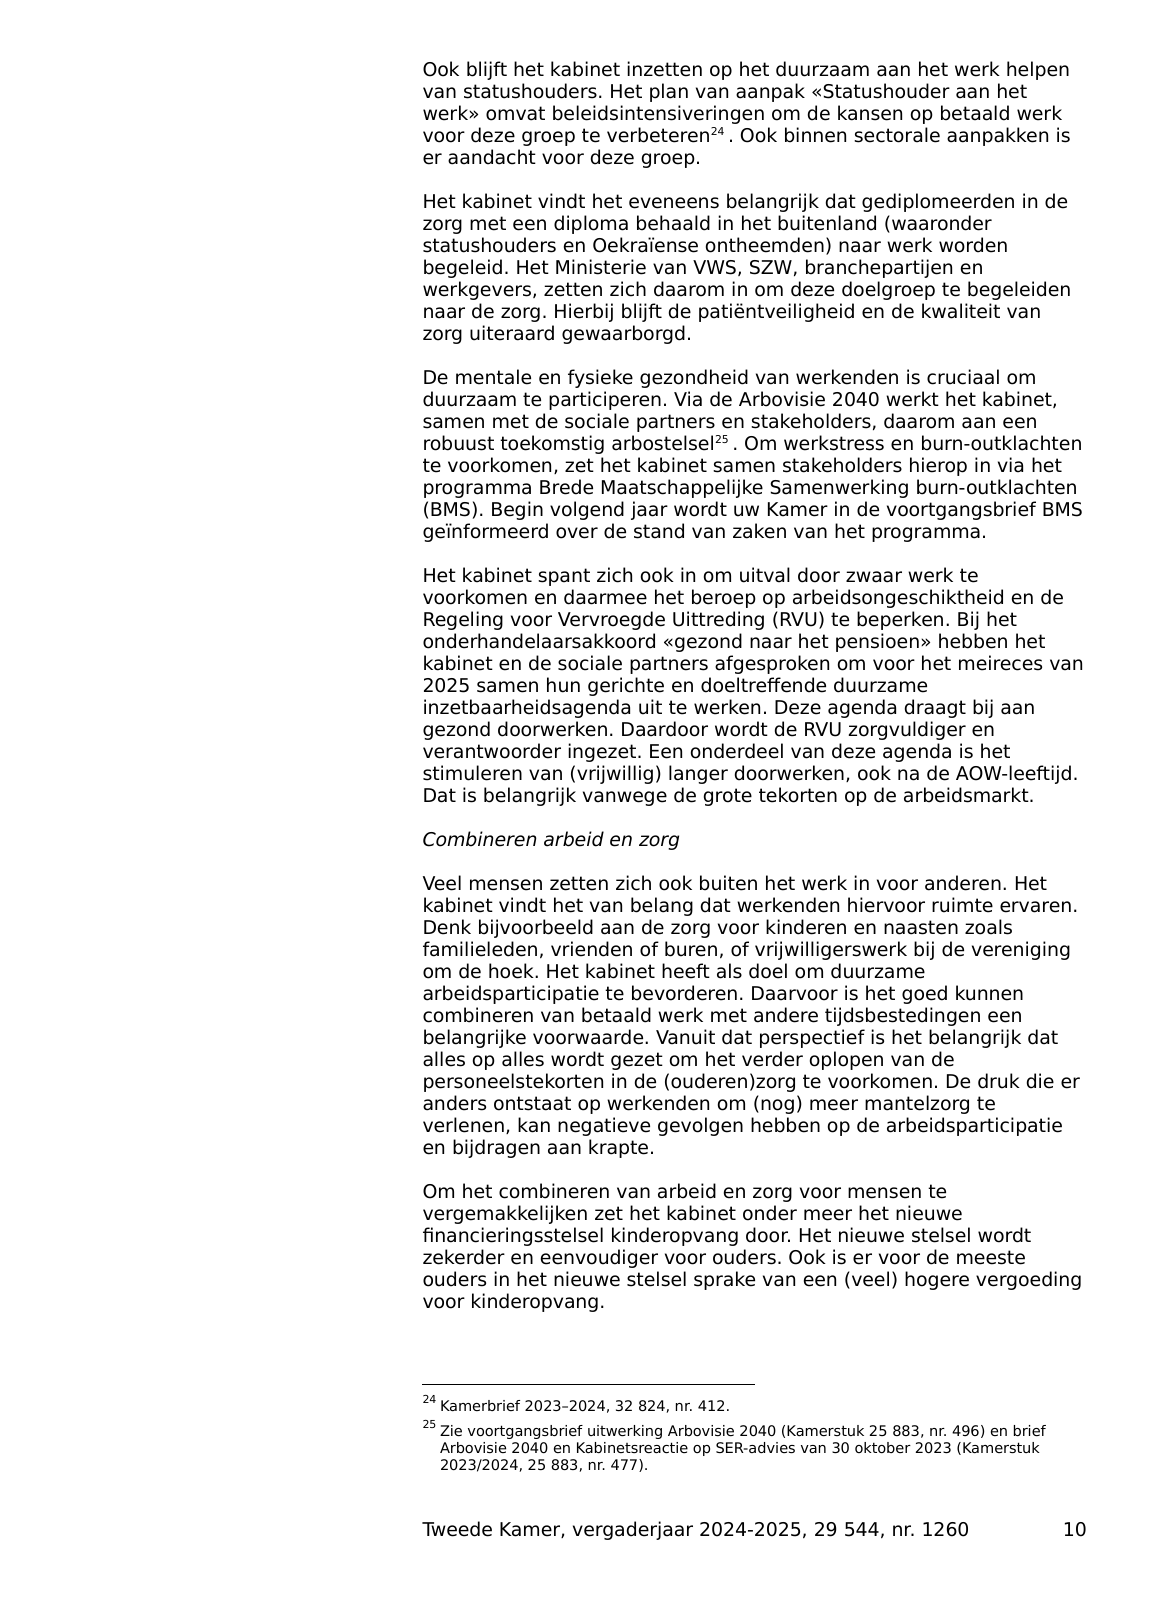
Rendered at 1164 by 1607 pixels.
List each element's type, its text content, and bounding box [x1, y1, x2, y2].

text Het kabinet spant zich ook in om uitval door zwaar werk te voorkomen en daarmee het beroep op arbeidsongeschiktheid en de Regeling voor Vervroegde Uittreding (RVU) te beperken. Bij het onderhandelaarsakkoord «gezond naar het pensioen» hebben het kabinet en de sociale partners afgesproken om voor het meireces van 2025 samen hun gerichte en doeltreffende duurzame inzetbaarheidsagenda uit te werken. Deze agenda draagt bij aan gezond doorwerken. Daardoor wordt de RVU zorgvuldiger en verantwoorder ingezet. Een onderdeel van deze agenda is het stimuleren van (vrijwillig) langer doorwerken, ook na de AOW-leeftijd. Dat is belangrijk vanwege de grote tekorten op de arbeidsmarkt. [422, 565, 1087, 807]
text Om het combineren van arbeid en zorg voor mensen te vergemakkelijken zet het kabinet onder meer het nieuwe financieringsstelsel kinderopvang door. Het nieuwe stelsel wordt zekerder en eenvoudiger voor ouders. Ook is er voor de meeste ouders in het nieuwe stelsel sprake van een (veel) hogere vergoeding voor kinderopvang. [422, 1181, 1087, 1313]
text De mentale en fysieke gezondheid van werkenden is cruciaal om duurzaam te participeren. Via de Arbovisie 2040 werkt het kabinet, samen met de sociale partners en stakeholders, daarom aan een robuust toekomstig arbostelsel. Om werkstress en burn-outklachten te voorkomen, zet het kabinet samen stakeholders hierop in via het programma Brede Maatschappelijke Samenwerking burn-outklachten (BMS). Begin volgend jaar wordt uw Kamer in de voortgangsbrief BMS geïnformeerd over de stand van zaken van het programma. [422, 367, 1087, 543]
text Kamerbrief 2023–2024, 32 824, nr. 412. [422, 1393, 1087, 1416]
subtitle Combineren arbeid en zorg [422, 829, 1087, 851]
text Veel mensen zetten zich ook buiten het werk in voor anderen. Het kabinet vindt het van belang dat werkenden hiervoor ruimte ervaren. Denk bijvoorbeeld aan de zorg voor kinderen en naasten zoals familieleden, vrienden of buren, of vrijwilligerswerk bij de vereniging om de hoek. Het kabinet heeft als doel om duurzame arbeidsparticipatie te bevorderen. Daarvoor is het goed kunnen combineren van betaald werk met andere tijdsbestedingen een belangrijke voorwaarde. Vanuit dat perspectief is het belangrijk dat alles op alles wordt gezet om het verder oplopen van de personeelstekorten in de (ouderen)zorg te voorkomen. De druk die er anders ontstaat op werkenden om (nog) meer mantelzorg te verlenen, kan negatieve gevolgen hebben op de arbeidsparticipatie en bijdragen aan krapte. [422, 873, 1087, 1159]
text Het kabinet vindt het eveneens belangrijk dat gediplomeerden in de zorg met een diploma behaald in het buitenland (waaronder statushouders en Oekraïense ontheemden) naar werk worden begeleid. Het Ministerie van VWS, SZW, branchepartijen en werkgevers, zetten zich daarom in om deze doelgroep te begeleiden naar de zorg. Hierbij blijft de patiëntveiligheid en de kwaliteit van zorg uiteraard gewaarborgd. [422, 191, 1087, 345]
text Zie voortgangsbrief uitwerking Arbovisie 2040 (Kamerstuk 25 883, nr. 496) en brief Arbovisie 2040 en Kabinetsreactie op SER-advies van 30 oktober 2023 (Kamerstuk 2023/2024, 25 883, nr. 477). [422, 1418, 1087, 1474]
text Ook blijft het kabinet inzetten op het duurzaam aan het werk helpen van statushouders. Het plan van aanpak «Statushouder aan het werk» omvat beleidsintensiveringen om de kansen op betaald werk voor deze groep te verbeteren. Ook binnen sectorale aanpakken is er aandacht voor deze groep. [422, 59, 1087, 169]
